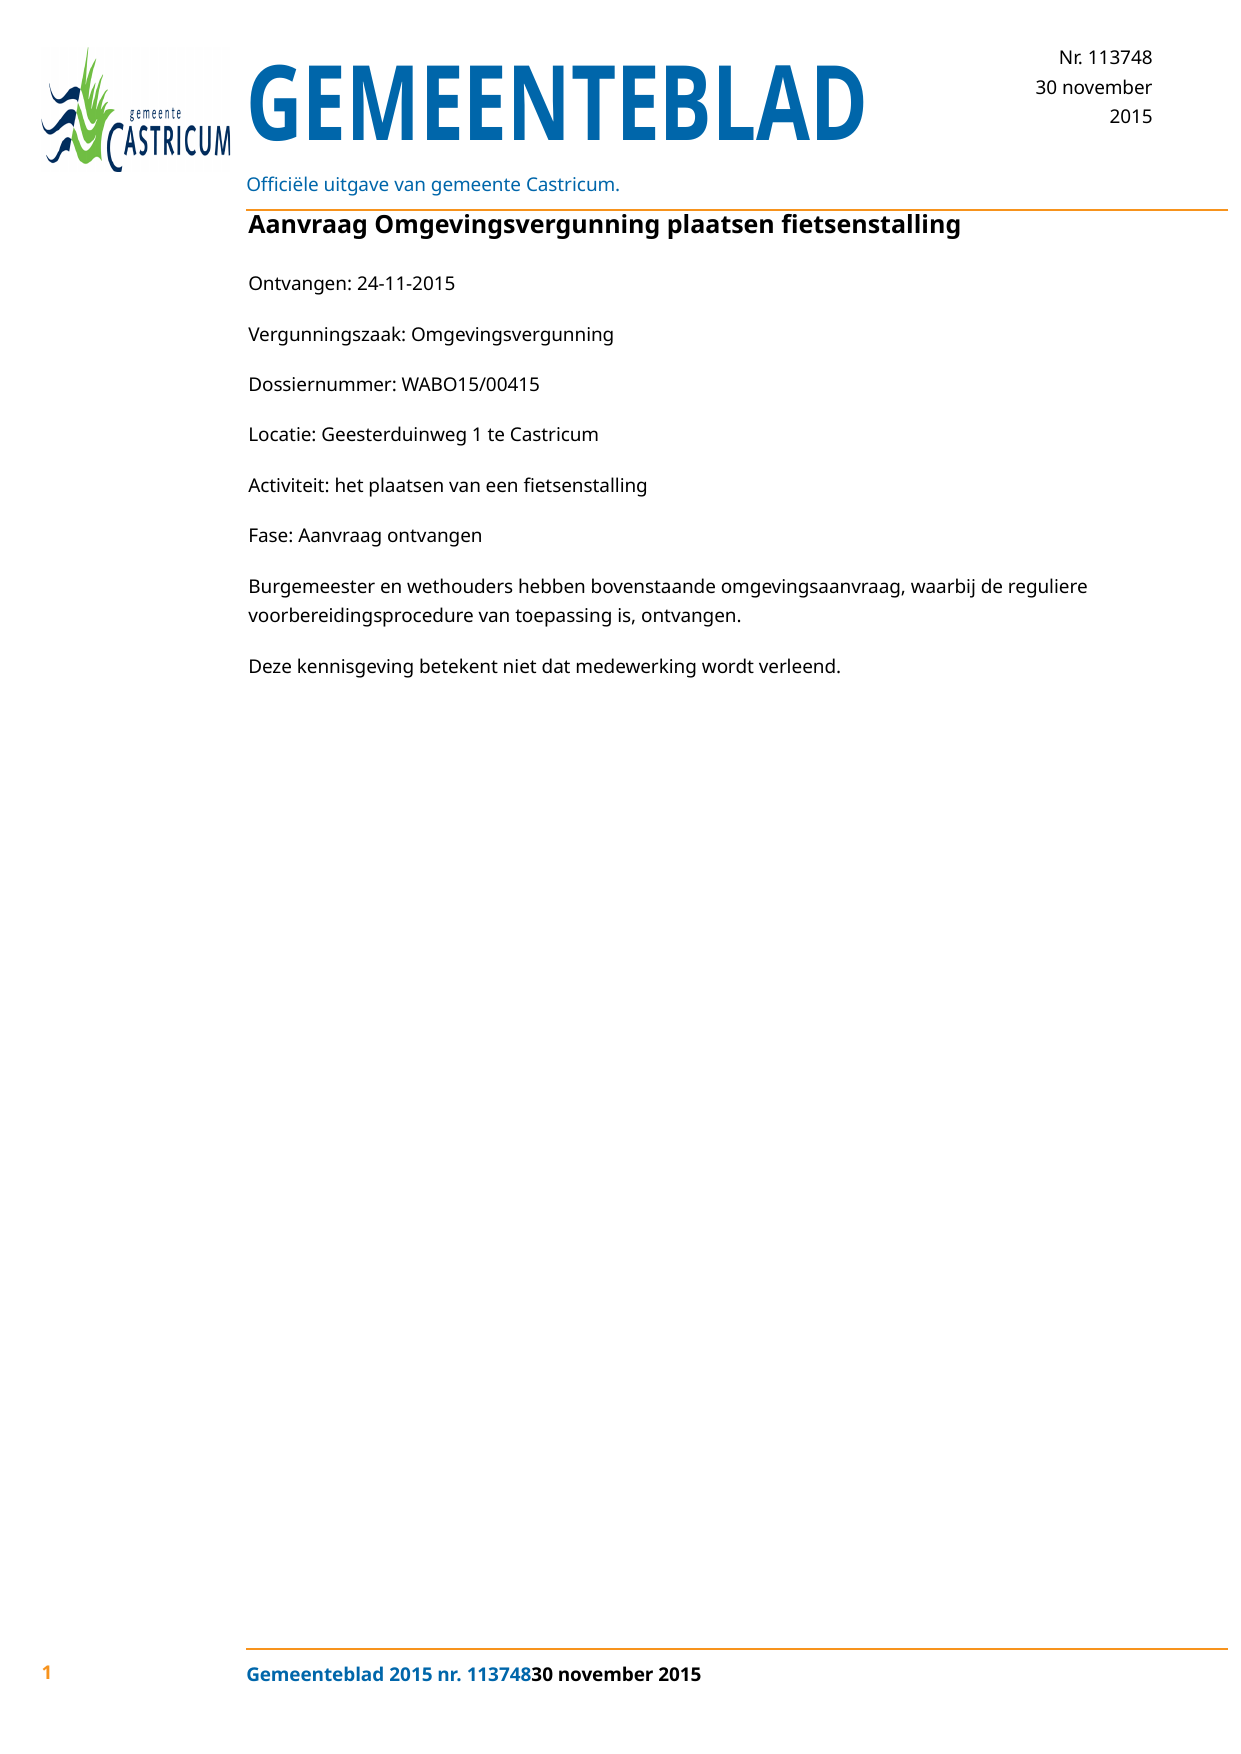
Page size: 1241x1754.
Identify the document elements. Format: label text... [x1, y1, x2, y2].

text Ontvangen: 24-11-2015 [248, 270, 1152, 296]
text Burgemeester en wethouders hebben bovenstaande omgevingsaanvraag, waarbij de reguliere voorbereidingsprocedure van toepassing is, ontvangen. [248, 573, 1152, 628]
text Activiteit: het plaatsen van een fietsenstalling [248, 472, 1152, 498]
text Aanvraag Omgevingsvergunning plaatsen fietsenstalling [248, 211, 1152, 241]
text Vergunningszaak: Omgevingsvergunning [248, 321, 1152, 346]
text Fase: Aanvraag ontvangen [248, 522, 1152, 548]
picture [41, 47, 231, 172]
text Deze kennisgeving betekent niet dat medewerking wordt verleend. [248, 653, 1152, 678]
text Dossiernummer: WABO15/00415 [248, 371, 1152, 397]
text Locatie: Geesterduinweg 1 te Castricum [248, 422, 1152, 447]
